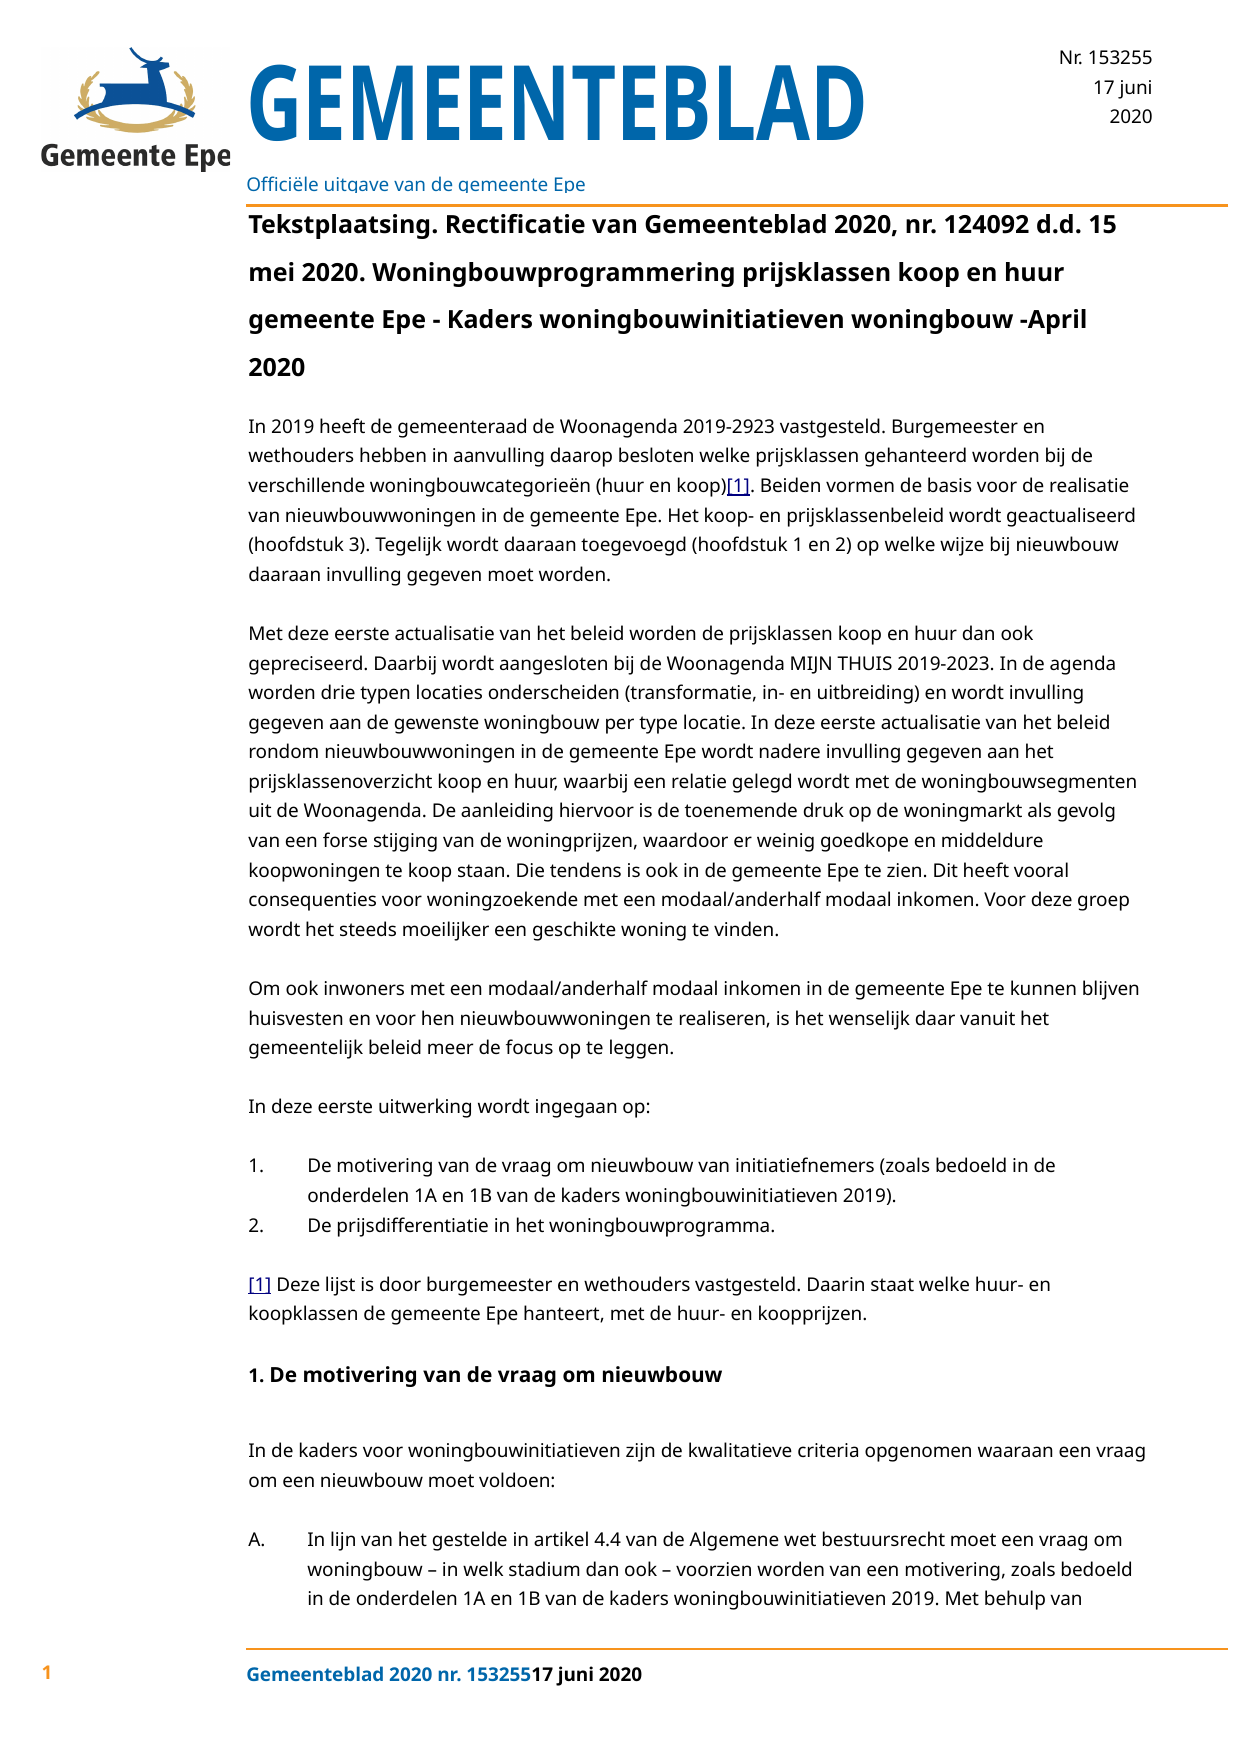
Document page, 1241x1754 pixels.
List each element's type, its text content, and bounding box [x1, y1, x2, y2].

text Met deze eerste actualisatie van het beleid worden de prijsklassen koop en huur dan ook gepreciseerd. Daarbij wordt aangesloten bij de Woonagenda MIJN THUIS 2019-2023. In de agenda worden drie typen locaties onderscheiden (transformatie, in- en uitbreiding) en wordt invulling gegeven aan de gewenste woningbouw per type locatie. In deze eerste actualisatie van het beleid rondom nieuwbouwwoningen in de gemeente Epe wordt nadere invulling gegeven aan het prijsklassenoverzicht koop en huur, waarbij een relatie gelegd wordt met de woningbouwsegmenten uit de Woonagenda. De aanleiding hiervoor is de toenemende druk op de woningmarkt als gevolg van een forse stijging van de woningprijzen, waardoor er weinig goedkope en middeldure koopwoningen te koop staan. Die tendens is ook in de gemeente Epe te zien. Dit heeft vooral consequenties voor woningzoekende met een modaal/anderhalf modaal inkomen. Voor deze groep wordt het steeds moeilijker een geschikte woning te vinden. [248, 620, 1152, 942]
list De motivering van de vraag om nieuwbouw van initiatiefnemers (zoals bedoeld in de onderdelen 1A en 1B van de kaders woningbouwinitiatieven 2019). [248, 1153, 1152, 1208]
text [1] Deze lijst is door burgemeester en wethouders vastgesteld. Daarin staat welke huur- en koopklassen de gemeente Epe hanteert, met de huur- en koopprijzen. [248, 1271, 1152, 1326]
text In deze eerste uitwerking wordt ingegaan op: [248, 1093, 1152, 1119]
list De prijsdifferentiatie in het woningbouwprogramma. [248, 1212, 1152, 1238]
text 1. De motivering van de vraag om nieuwbouw [248, 1360, 1152, 1388]
text Om ook inwoners met een modaal/anderhalf modaal inkomen in de gemeente Epe te kunnen blijven huisvesten en voor hen nieuwbouwwoningen te realiseren, is het wenselijk daar vanuit het gemeentelijk beleid meer de focus op te leggen. [248, 975, 1152, 1060]
picture [41, 47, 231, 172]
text In de kaders voor woningbouwinitiatieven zijn de kwalitatieve criteria opgenomen waaraan een vraag om een nieuwbouw moet voldoen: [248, 1437, 1152, 1493]
text Tekstplaatsing. Rectificatie van Gemeenteblad 2020, nr. 124092 d.d. 15 mei 2020. Woningbouwprogrammering prijsklassen koop en huur gemeente Epe - Kaders woningbouwinitiatieven woningbouw -April 2020 [248, 207, 1152, 384]
list In lijn van het gestelde in artikel 4.4 van de Algemene wet bestuursrecht moet een vraag om woningbouw – in welk stadium dan ook – voorzien worden van een motivering, zoals bedoeld in de onderdelen 1A en 1B van de kaders woningbouwinitiatieven 2019. Met behulp van [248, 1526, 1152, 1611]
text In 2019 heeft de gemeenteraad de Woonagenda 2019-2923 vastgesteld. Burgemeester en wethouders hebben in aanvulling daarop besloten welke prijsklassen gehanteerd worden bij de verschillende woningbouwcategorieën (huur en koop)[1]. Beiden vormen de basis voor de realisatie van nieuwbouwwoningen in de gemeente Epe. Het koop- en prijsklassenbeleid wordt geactualiseerd (hoofdstuk 3). Tegelijk wordt daaraan toegevoegd (hoofdstuk 1 en 2) op welke wijze bij nieuwbouw daaraan invulling gegeven moet worden. [248, 413, 1152, 587]
